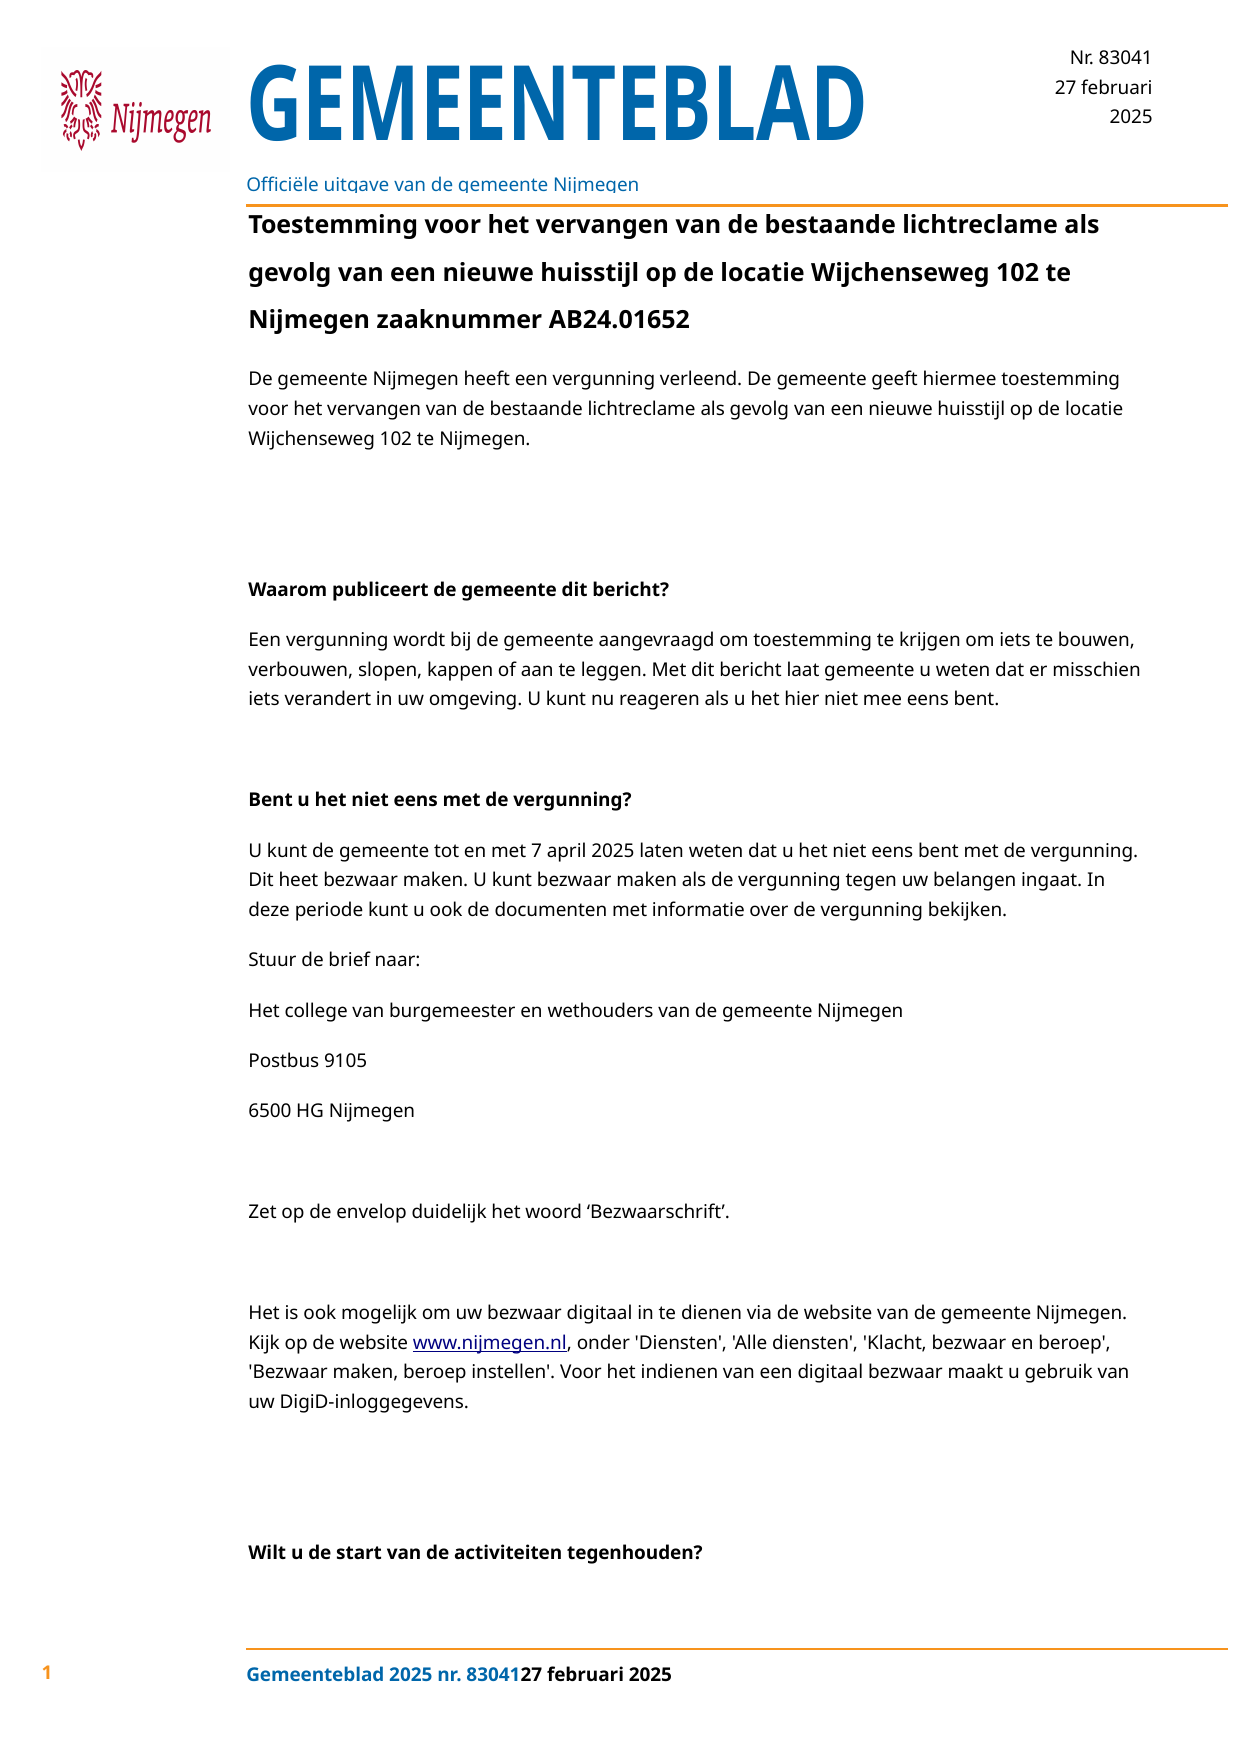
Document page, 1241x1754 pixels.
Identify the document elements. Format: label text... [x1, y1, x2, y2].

text Toestemming voor het vervangen van de bestaande lichtreclame als gevolg van een nieuwe huisstijl op de locatie Wijchenseweg 102 te Nijmegen zaaknummer AB24.01652 [248, 207, 1152, 336]
text Het is ook mogelijk om uw bezwaar digitaal in te dienen via de website van de gemeente Nijmegen. Kijk op de website www.nijmegen.nl, onder 'Diensten', 'Alle diensten', 'Klacht, bezwaar en beroep', 'Bezwaar maken, beroep instellen'. Voor het indienen van een digitaal bezwaar maakt u gebruik van uw DigiD-inloggegevens. [248, 1299, 1152, 1414]
text U kunt de gemeente tot en met 7 april 2025 laten weten dat u het niet eens bent met de vergunning. Dit heet bezwaar maken. U kunt bezwaar maken als de vergunning tegen uw belangen ingaat. In deze periode kunt u ook de documenten met informatie over de vergunning bekijken. [248, 837, 1152, 922]
text Het college van burgemeester en wethouders van de gemeente Nijmegen [248, 997, 1152, 1022]
text Stuur de brief naar: [248, 946, 1152, 972]
text Zet op de envelop duidelijk het woord ‘Bezwaarschrift’. [248, 1198, 1152, 1224]
text De gemeente Nijmegen heeft een vergunning verleend. De gemeente geeft hiermee toestemming voor het vervangen van de bestaande lichtreclame als gevolg van een nieuwe huisstijl op de locatie Wijchenseweg 102 te Nijmegen. [248, 366, 1152, 450]
text 6500 HG Nijmegen [248, 1098, 1152, 1123]
picture [41, 47, 231, 172]
text Postbus 9105 [248, 1047, 1152, 1073]
text Waarom publiceert de gemeente dit bericht? [248, 576, 1152, 602]
text Een vergunning wordt bij de gemeente aangevraagd om toestemming te krijgen om iets te bouwen, verbouwen, slopen, kappen of aan te leggen. Met dit bericht laat gemeente u weten dat er misschien iets verandert in uw omgeving. U kunt nu reageren als u het hier niet mee eens bent. [248, 626, 1152, 711]
text Bent u het niet eens met de vergunning? [248, 786, 1152, 812]
text Wilt u de start van de activiteiten tegenhouden? [248, 1539, 1152, 1565]
